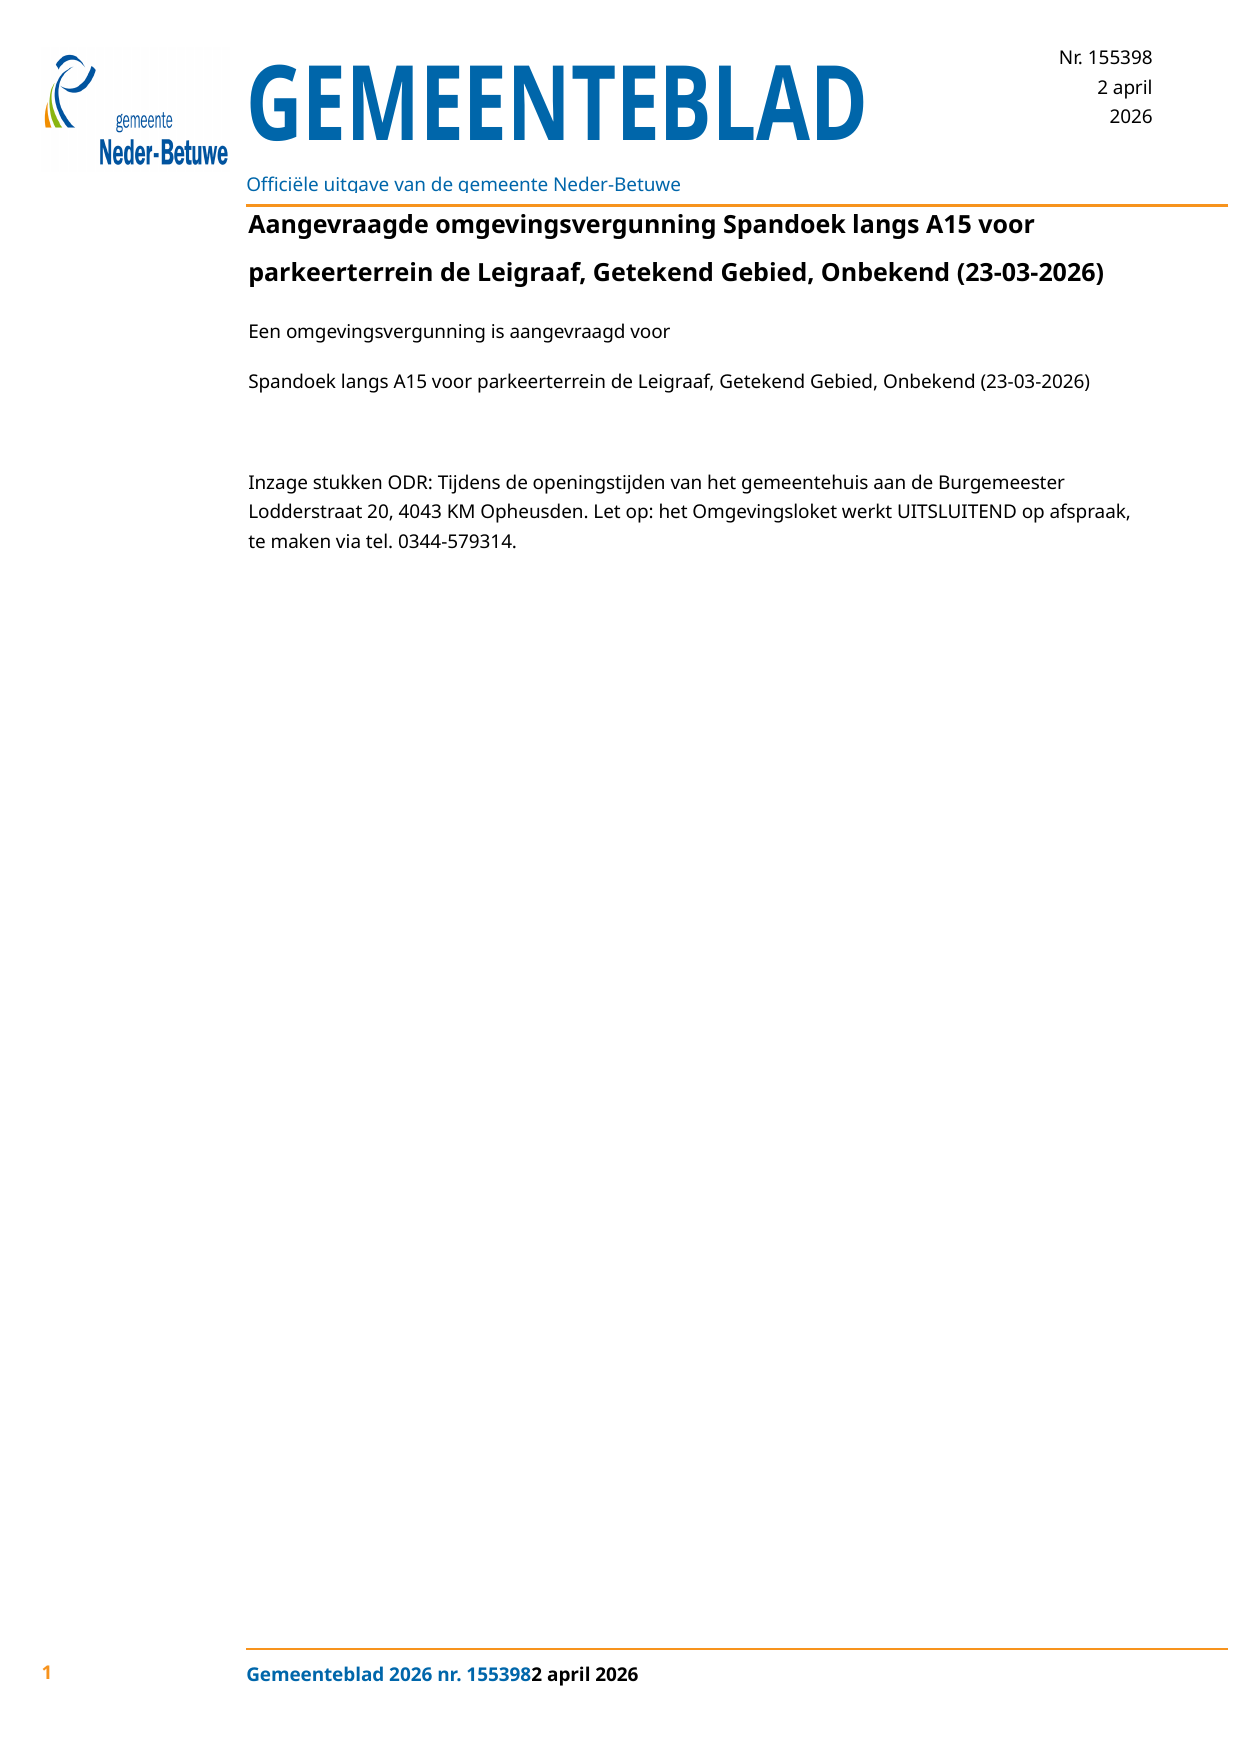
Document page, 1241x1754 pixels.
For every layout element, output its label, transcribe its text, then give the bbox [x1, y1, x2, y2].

text Inzage stukken ODR: Tijdens de openingstijden van het gemeentehuis aan de Burgemeester Lodderstraat 20, 4043 KM Opheusden. Let op: het Omgevingsloket werkt UITSLUITEND op afspraak, te maken via tel. 0344-579314. [248, 469, 1152, 554]
text Spandoek langs A15 voor parkeerterrein de Leigraaf, Getekend Gebied, Onbekend (23-03-2026) [248, 368, 1152, 394]
text Aangevraagde omgevingsvergunning Spandoek langs A15 voor parkeerterrein de Leigraaf, Getekend Gebied, Onbekend (23-03-2026) [248, 207, 1152, 288]
text Een omgevingsvergunning is aangevraagd voor [248, 318, 1152, 344]
picture [41, 47, 231, 172]
